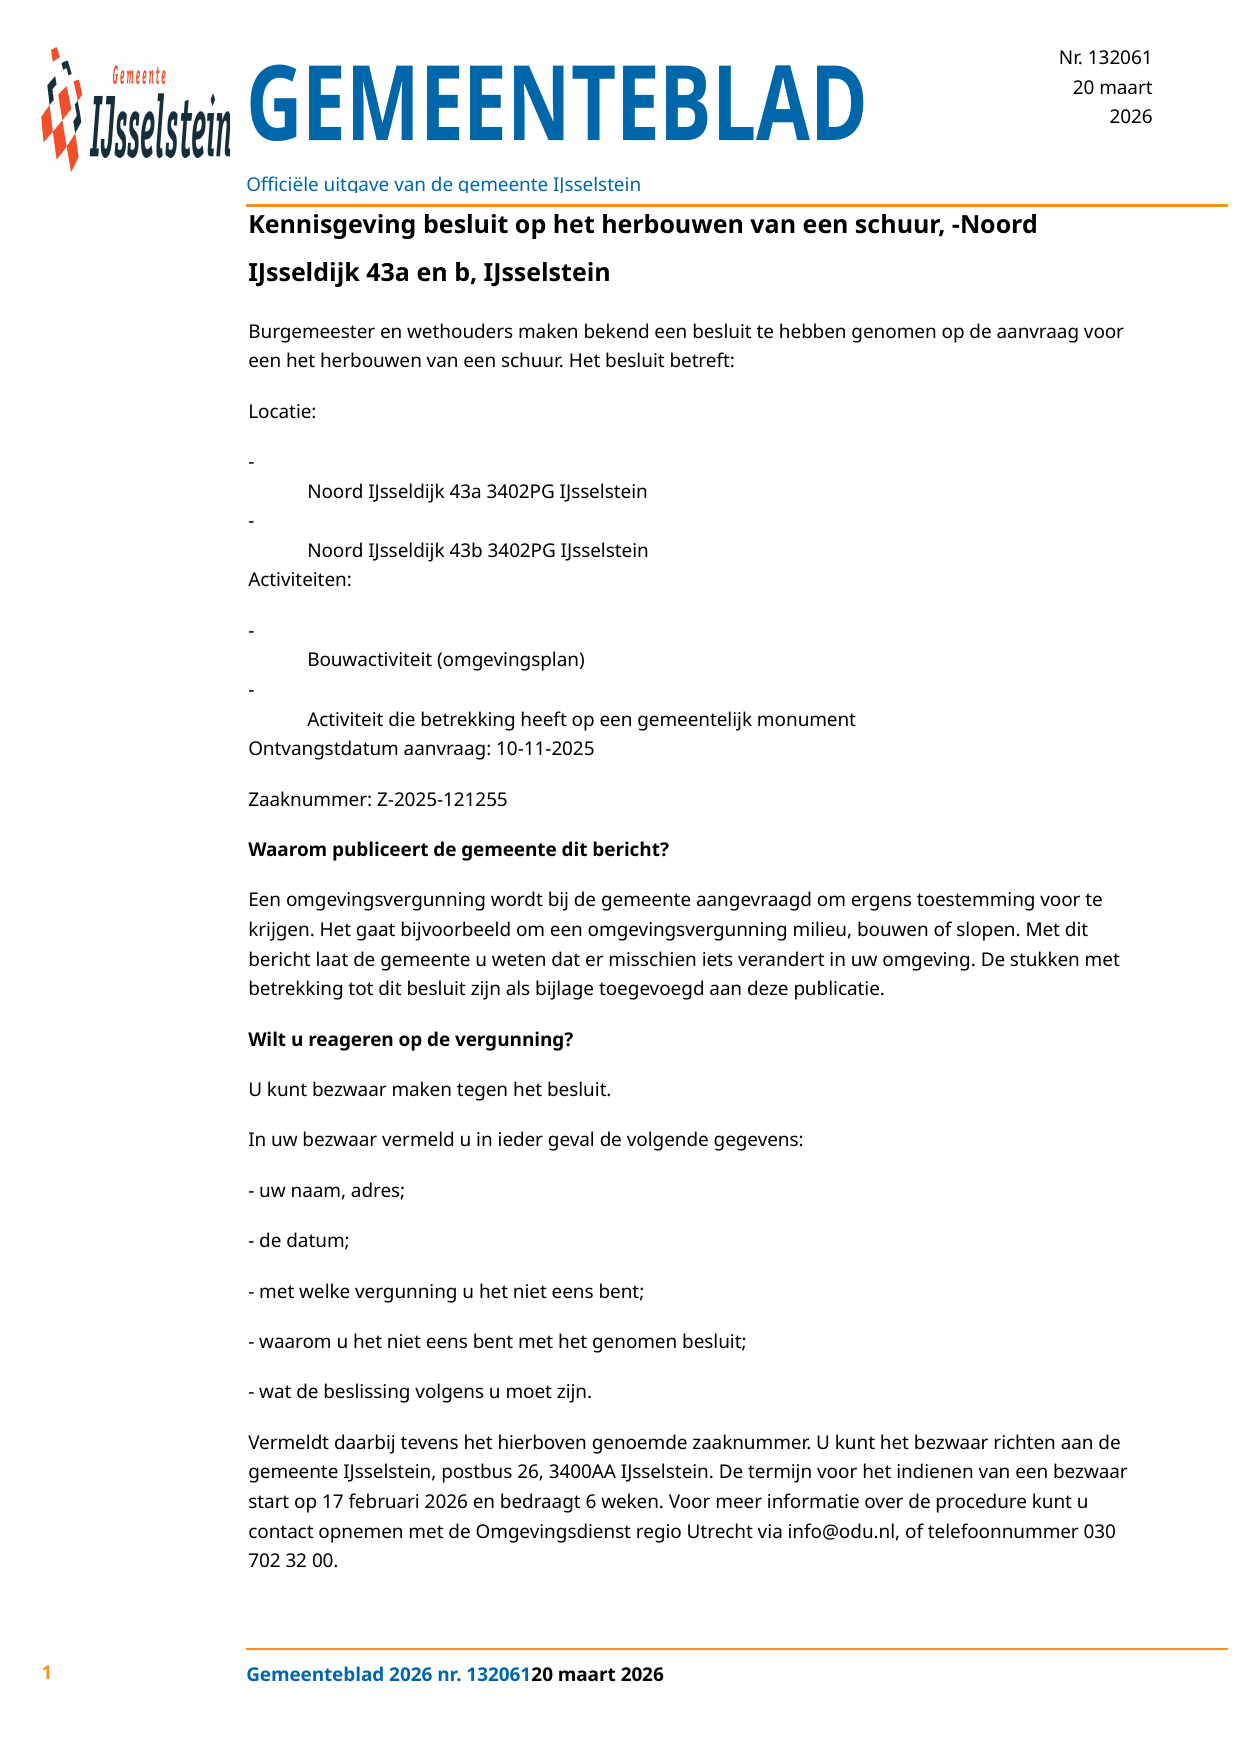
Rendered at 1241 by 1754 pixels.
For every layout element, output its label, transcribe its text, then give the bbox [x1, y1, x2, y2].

text - met welke vergunning u het niet eens bent; [248, 1278, 1152, 1304]
text Zaaknummer: Z-2025-121255 [248, 786, 1152, 812]
list Bouwactiviteit (omgevingsplan) [248, 647, 1152, 672]
text - de datum; [248, 1227, 1152, 1253]
text Ontvangstdatum aanvraag: 10-11-2025 [248, 735, 1152, 761]
text Vermeldt daarbij tevens het hierboven genoemde zaaknummer. U kunt het bezwaar richten aan de gemeente IJsselstein, postbus 26, 3400AA IJsselstein. De termijn voor het indienen van een bezwaar start op 17 februari 2026 en bedraagt 6 weken. Voor meer informatie over de procedure kunt u contact opnemen met de Omgevingsdienst regio Utrecht via info@odu.nl, of telefoonnummer 030 702 32 00. [248, 1429, 1152, 1573]
text Burgemeester en wethouders maken bekend een besluit te hebben genomen op de aanvraag voor een het herbouwen van een schuur. Het besluit betreft: [248, 318, 1152, 373]
text Een omgevingsvergunning wordt bij de gemeente aangevraagd om ergens toestemming voor te krijgen. Het gaat bijvoorbeeld om een omgevingsvergunning milieu, bouwen of slopen. Met dit bericht laat de gemeente u weten dat er misschien iets verandert in uw omgeving. De stukken met betrekking tot dit besluit zijn als bijlage toegevoegd aan deze publicatie. [248, 887, 1152, 1001]
text - uw naam, adres; [248, 1177, 1152, 1203]
list Noord IJsseldijk 43b 3402PG IJsselstein [248, 537, 1152, 563]
text U kunt bezwaar maken tegen het besluit. [248, 1076, 1152, 1102]
text Wilt u reageren op de vergunning? [248, 1026, 1152, 1052]
list Activiteit die betrekking heeft op een gemeentelijk monument [248, 706, 1152, 732]
text Waarom publiceert de gemeente dit bericht? [248, 836, 1152, 862]
text In uw bezwaar vermeld u in ieder geval de volgende gegevens: [248, 1127, 1152, 1152]
picture [41, 47, 231, 172]
text - wat de beslissing volgens u moet zijn. [248, 1379, 1152, 1404]
text Locatie: [248, 398, 1152, 424]
text - waarom u het niet eens bent met het genomen besluit; [248, 1328, 1152, 1354]
list Noord IJsseldijk 43a 3402PG IJsselstein [248, 478, 1152, 504]
text Kennisgeving besluit op het herbouwen van een schuur, -Noord IJsseldijk 43a en b, IJsselstein [248, 207, 1152, 288]
text Activiteiten: [248, 567, 1152, 592]
